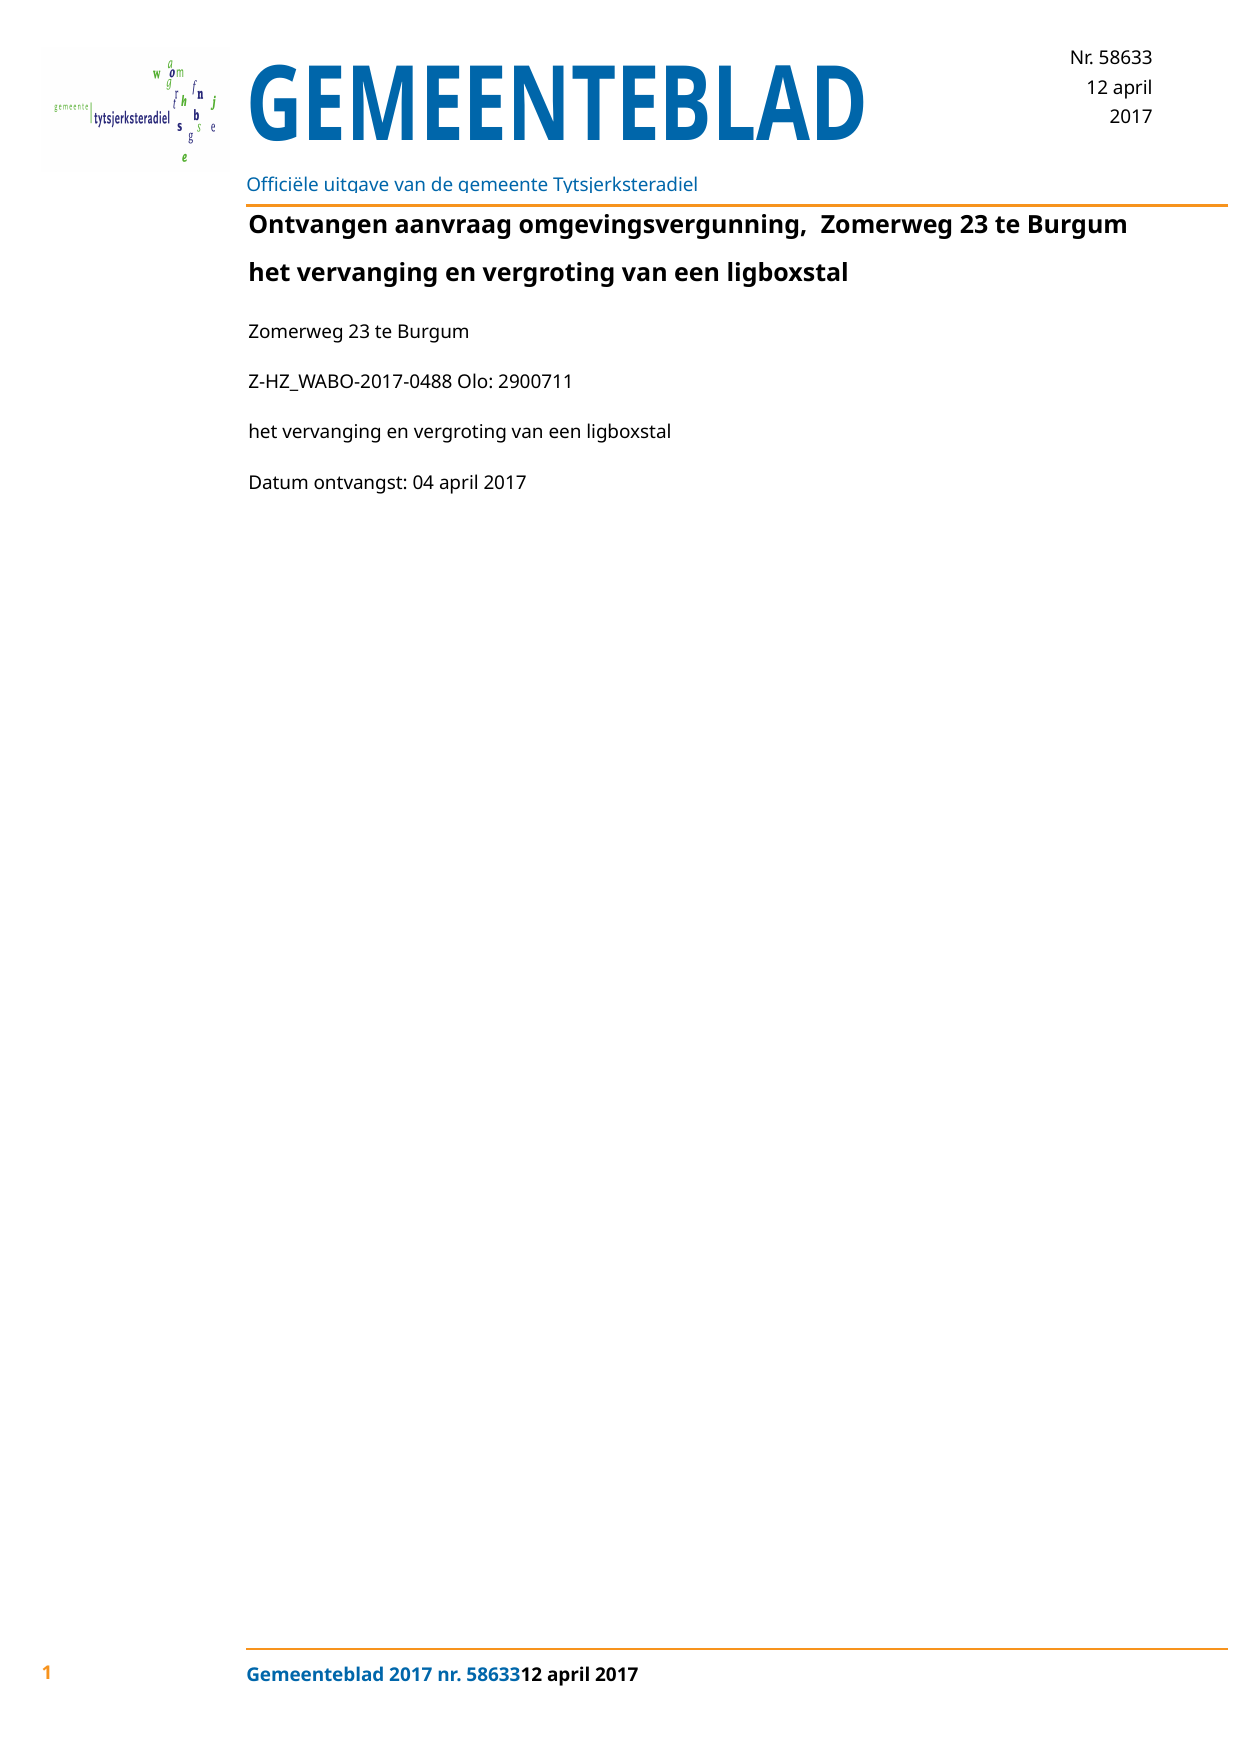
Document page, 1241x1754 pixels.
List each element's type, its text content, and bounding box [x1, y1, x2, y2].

text Z-HZ_WABO-2017-0488 Olo: 2900711 [248, 368, 1152, 394]
text Datum ontvangst: 04 april 2017 [248, 469, 1152, 495]
text het vervanging en vergroting van een ligboxstal [248, 419, 1152, 444]
picture [41, 47, 231, 172]
text Zomerweg 23 te Burgum [248, 318, 1152, 344]
text Ontvangen aanvraag omgevingsvergunning, Zomerweg 23 te Burgum het vervanging en vergroting van een ligboxstal [248, 207, 1152, 288]
